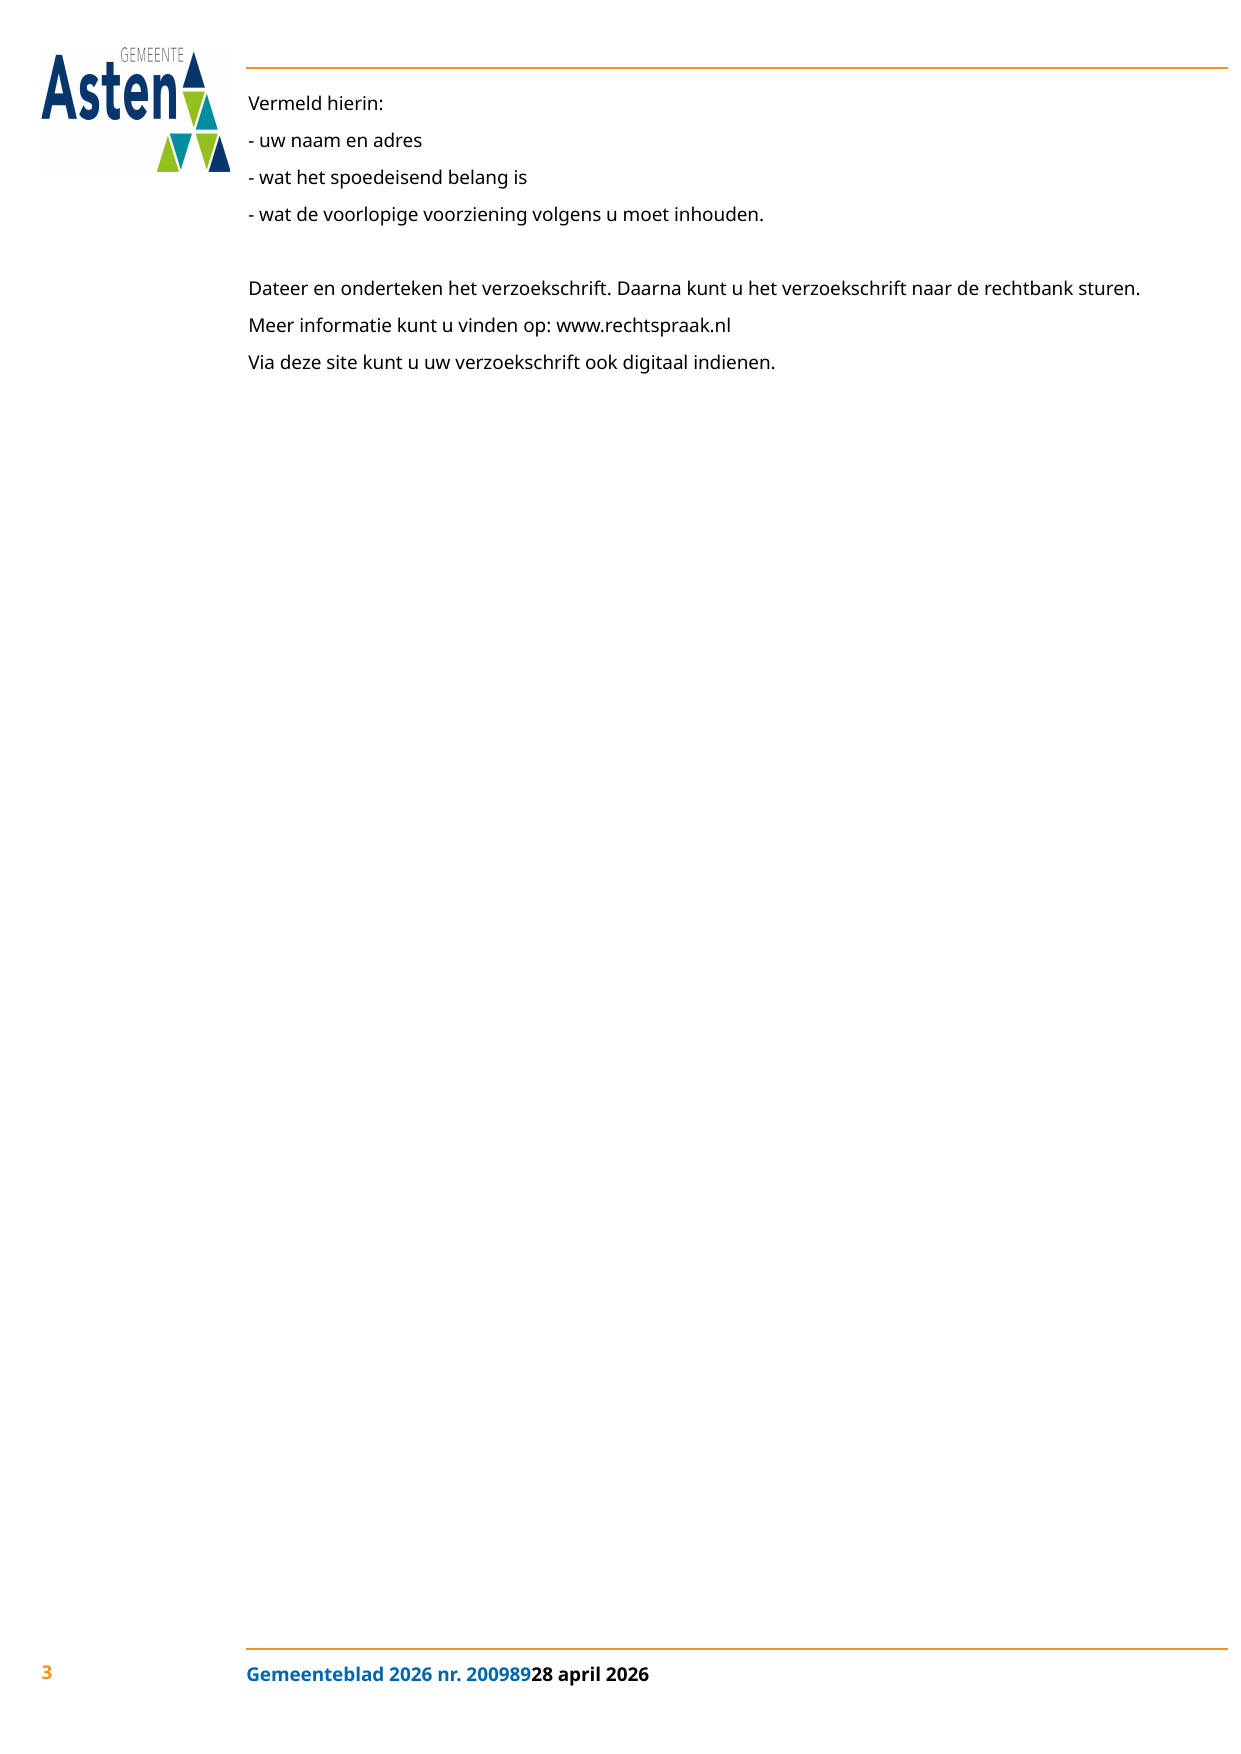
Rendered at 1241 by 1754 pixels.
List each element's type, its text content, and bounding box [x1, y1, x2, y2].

text Dateer en onderteken het verzoekschrift. Daarna kunt u het verzoekschrift naar de rechtbank sturen. [248, 280, 1152, 299]
text Meer informatie kunt u vinden op: www.rechtspraak.nl [248, 317, 1152, 336]
text - wat de voorlopige voorziening volgens u moet inhouden. [248, 206, 1152, 225]
picture [41, 47, 231, 172]
text Via deze site kunt u uw verzoekschrift ook digitaal indienen. [248, 354, 1152, 373]
text Vermeld hierin: [248, 95, 1152, 114]
text - uw naam en adres [248, 132, 1152, 151]
text - wat het spoedeisend belang is [248, 169, 1152, 188]
